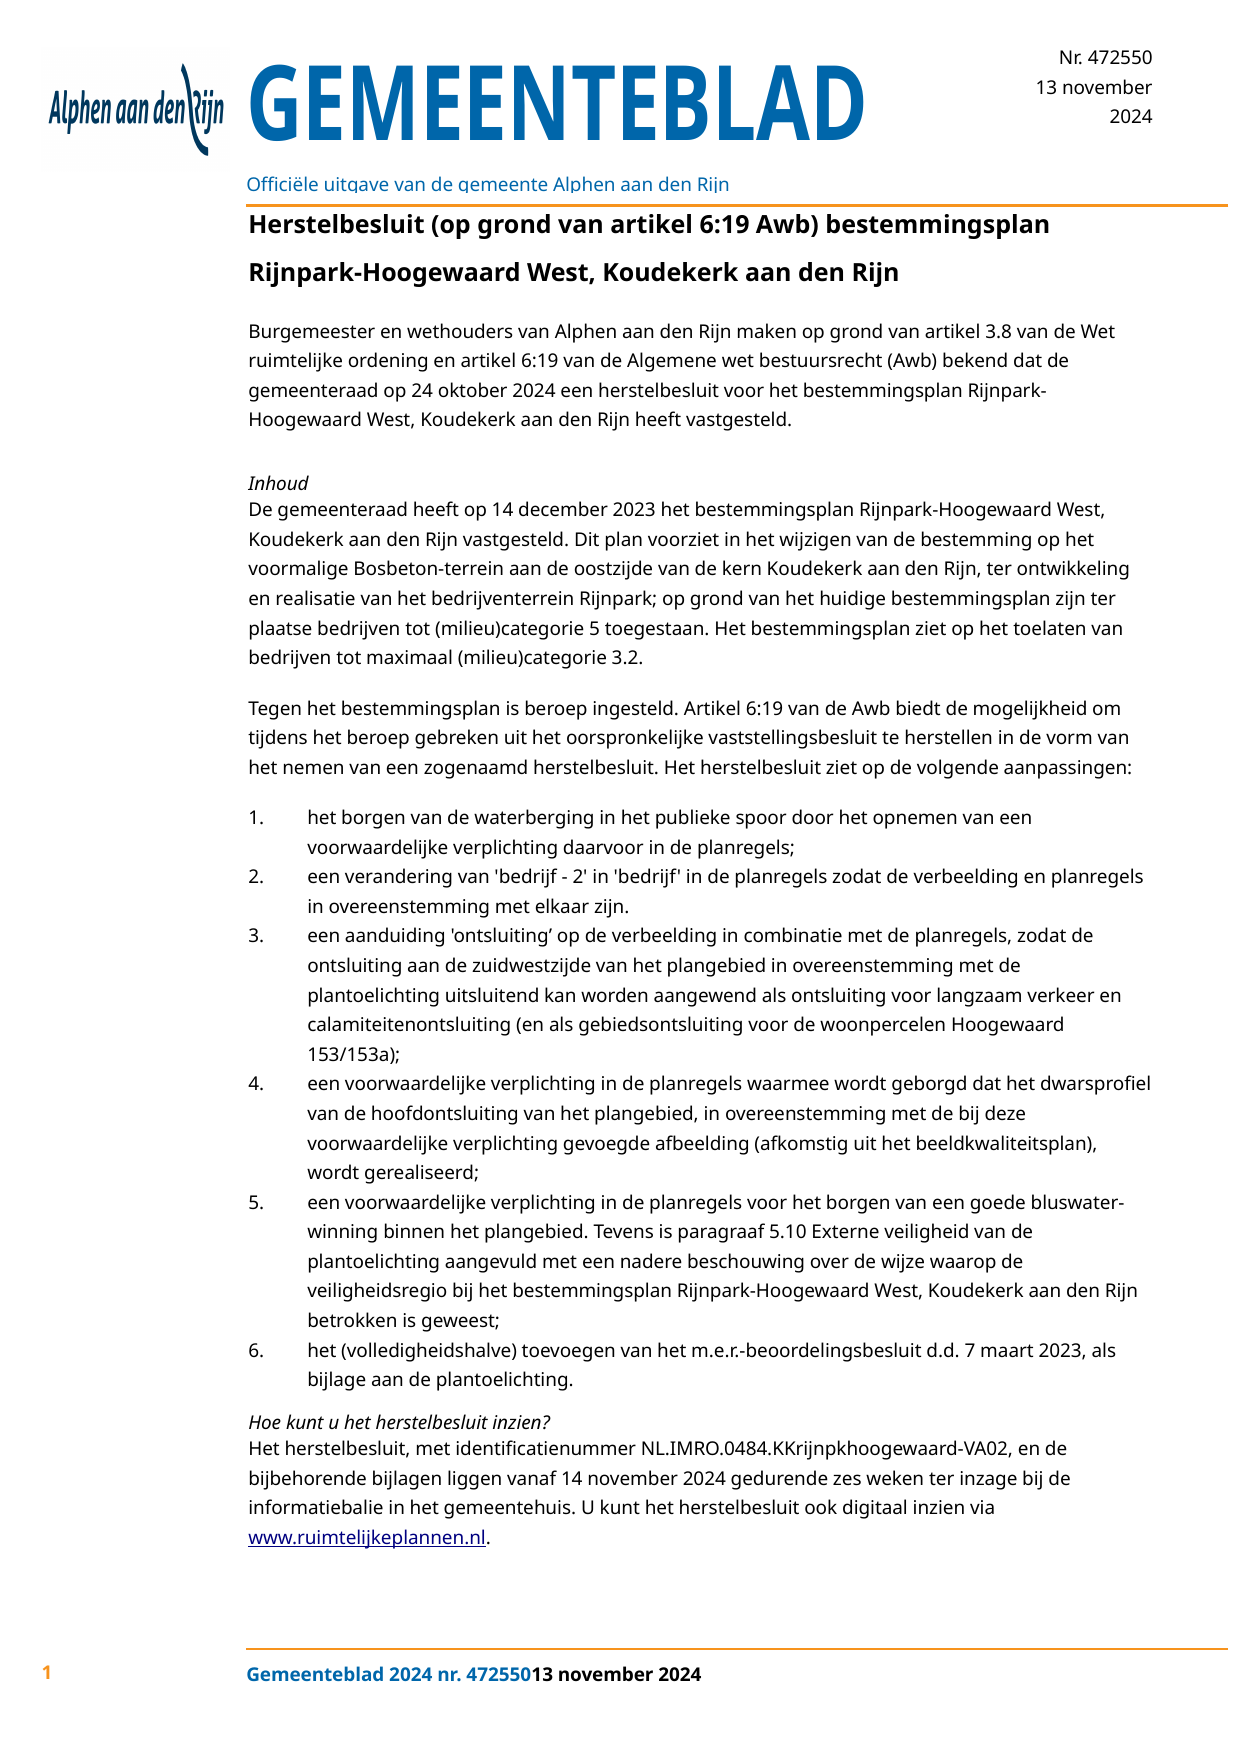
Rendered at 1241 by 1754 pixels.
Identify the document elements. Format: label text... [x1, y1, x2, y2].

text Herstelbesluit (op grond van artikel 6:19 Awb) bestemmingsplan Rijnpark-Hoogewaard West, Koudekerk aan den Rijn [248, 207, 1152, 288]
picture [41, 47, 231, 172]
text Tegen het bestemmingsplan is beroep ingesteld. Artikel 6:19 van de Awb biedt de mogelijkheid om tijdens het beroep gebreken uit het oorspronkelijke vaststellingsbesluit te herstellen in de vorm van het nemen van een zogenaamd herstelbesluit. Het herstelbesluit ziet op de volgende aanpassingen: [248, 695, 1152, 779]
text Burgemeester en wethouders van Alphen aan den Rijn maken op grond van artikel 3.8 van de Wet ruimtelijke ordening en artikel 6:19 van de Algemene wet bestuursrecht (Awb) bekend dat de gemeenteraad op 24 oktober 2024 een herstelbesluit voor het bestemmingsplan Rijnpark-Hoogewaard West, Koudekerk aan den Rijn heeft vastgesteld. [248, 318, 1152, 432]
text Hoe kunt u het herstelbesluit inzien? [248, 1409, 1152, 1435]
text De gemeenteraad heeft op 14 december 2023 het bestemmingsplan Rijnpark-Hoogewaard West, Koudekerk aan den Rijn vastgesteld. Dit plan voorziet in het wijzigen van de bestemming op het voormalige Bosbeton-terrein aan de oostzijde van de kern Koudekerk aan den Rijn, ter ontwikkeling en realisatie van het bedrijventerrein Rijnpark; op grond van het huidige bestemmingsplan zijn ter plaatse bedrijven tot (milieu)categorie 5 toegestaan. Het bestemmingsplan ziet op het toelaten van bedrijven tot maximaal (milieu)categorie 3.2. [248, 496, 1152, 670]
text Het herstelbesluit, met identificatienummer NL.IMRO.0484.KKrijnpkhoogewaard-VA02, en de bijbehorende bijlagen liggen vanaf 14 november 2024 gedurende zes weken ter inzage bij de informatiebalie in het gemeentehuis. U kunt het herstelbesluit ook digitaal inzien via www.ruimtelijkeplannen.nl. [248, 1435, 1152, 1550]
text Inhoud [248, 471, 1152, 496]
list een voorwaardelijke verplichting in de planregels waarmee wordt geborgd dat het dwarsprofiel van de hoofdontsluiting van het plangebied, in overeenstemming met de bij deze voorwaardelijke verplichting gevoegde afbeelding (afkomstig uit het beeldkwaliteitsplan), wordt gerealiseerd; [248, 1071, 1152, 1185]
list een aanduiding 'ontsluiting’ op de verbeelding in combinatie met de planregels, zodat de ontsluiting aan de zuidwestzijde van het plangebied in overeenstemming met de plantoelichting uitsluitend kan worden aangewend als ontsluiting voor langzaam verkeer en calamiteitenontsluiting (en als gebiedsontsluiting voor de woonpercelen Hoogewaard 153/153a); [248, 923, 1152, 1067]
list een voorwaardelijke verplichting in de planregels voor het borgen van een goede bluswater-winning binnen het plangebied. Tevens is paragraaf 5.10 Externe veiligheid van de plantoelichting aangevuld met een nadere beschouwing over de wijze waarop de veiligheidsregio bij het bestemmingsplan Rijnpark-Hoogewaard West, Koudekerk aan den Rijn betrokken is geweest; [248, 1189, 1152, 1333]
list het (volledigheidshalve) toevoegen van het m.e.r.-beoordelingsbesluit d.d. 7 maart 2023, als bijlage aan de plantoelichting. [248, 1337, 1152, 1392]
list een verandering van 'bedrijf - 2' in 'bedrijf' in de planregels zodat de verbeelding en planregels in overeenstemming met elkaar zijn. [248, 863, 1152, 919]
list het borgen van de waterberging in het publieke spoor door het opnemen van een voorwaardelijke verplichting daarvoor in de planregels; [248, 804, 1152, 859]
